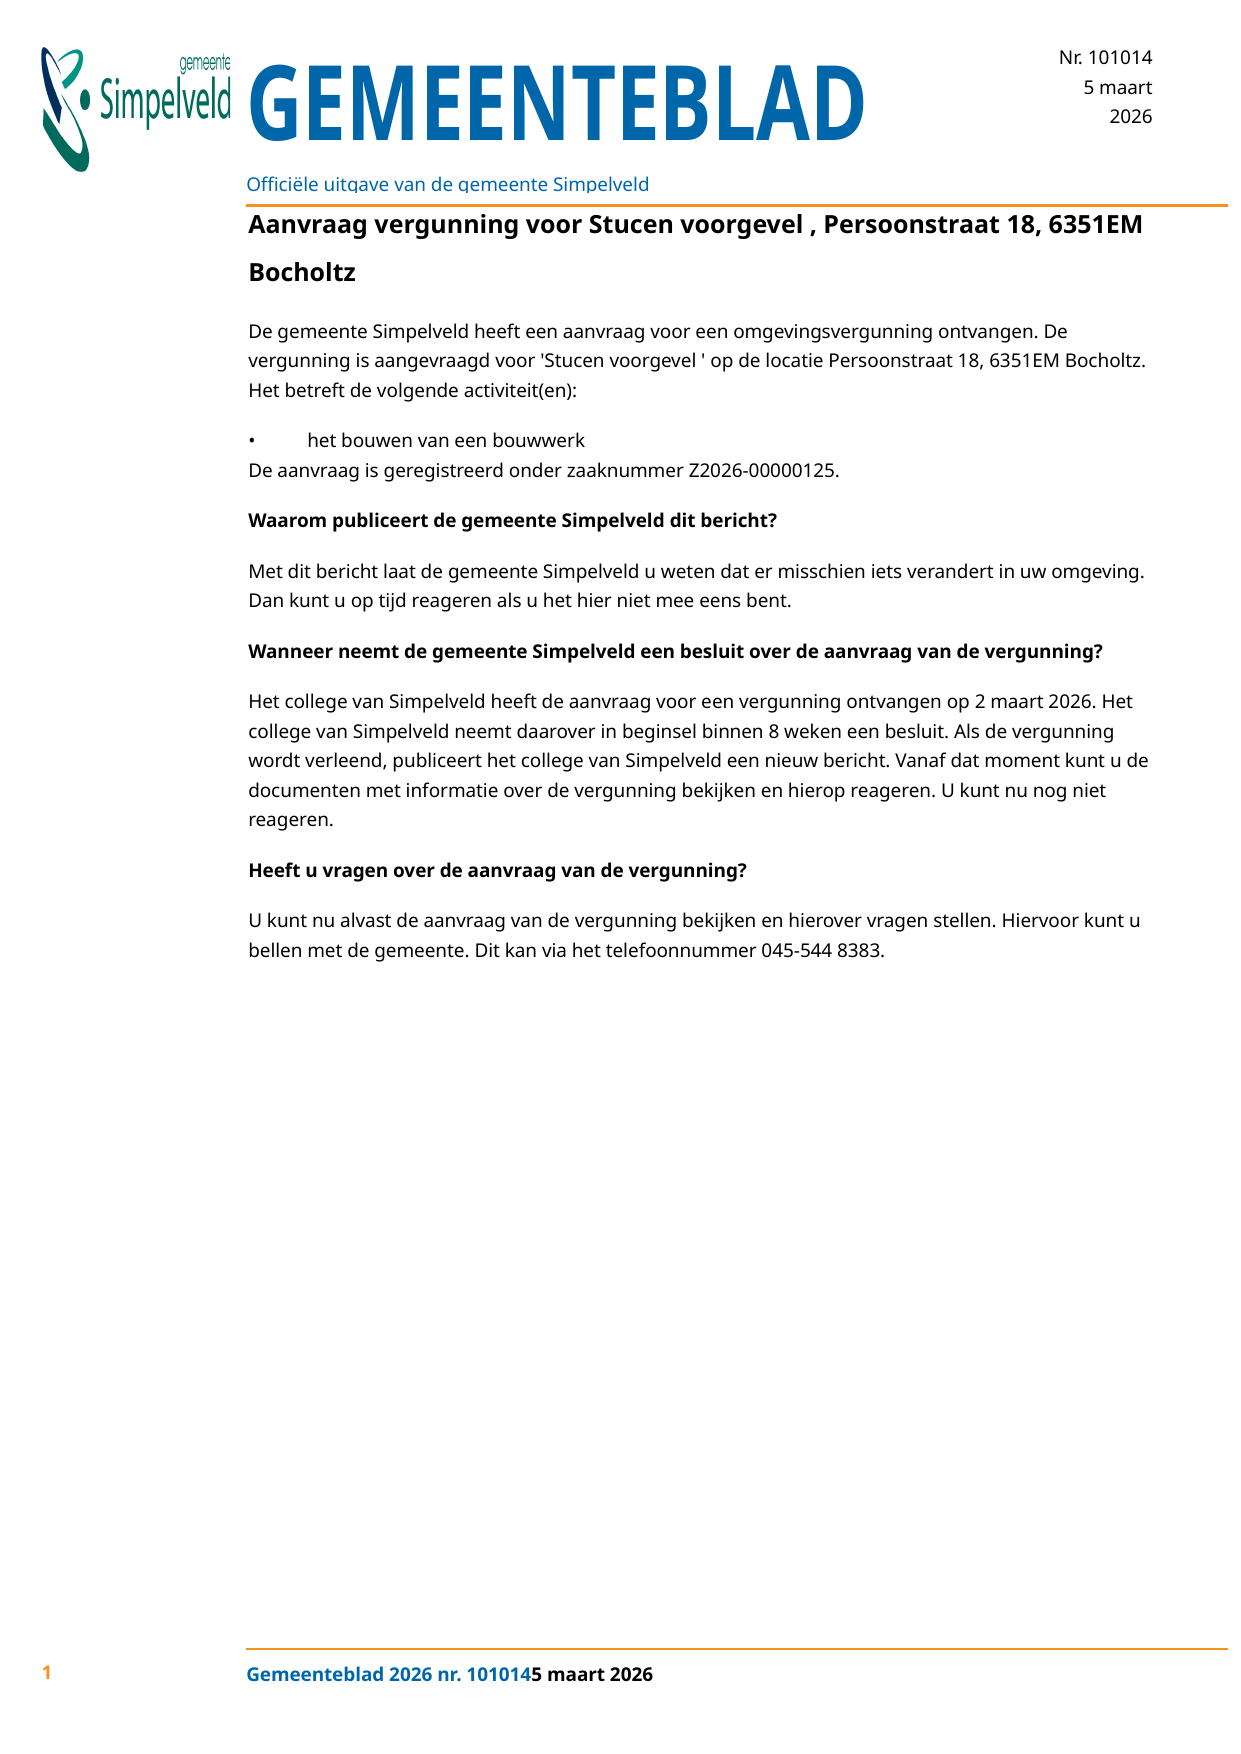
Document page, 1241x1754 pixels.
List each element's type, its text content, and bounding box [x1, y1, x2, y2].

picture [41, 47, 231, 172]
text U kunt nu alvast de aanvraag van de vergunning bekijken en hierover vragen stellen. Hiervoor kunt u bellen met de gemeente. Dit kan via het telefoonnummer 045-544 8383. [248, 907, 1152, 963]
text Waarom publiceert de gemeente Simpelveld dit bericht? [248, 507, 1152, 533]
list het bouwen van een bouwwerk [248, 427, 1152, 453]
text Het college van Simpelveld heeft de aanvraag voor een vergunning ontvangen op 2 maart 2026. Het college van Simpelveld neemt daarover in beginsel binnen 8 weken een besluit. Als de vergunning wordt verleend, publiceert het college van Simpelveld een nieuw bericht. Vanaf dat moment kunt u de documenten met informatie over de vergunning bekijken en hierop reageren. U kunt nu nog niet reageren. [248, 688, 1152, 832]
text De gemeente Simpelveld heeft een aanvraag voor een omgevingsvergunning ontvangen. De vergunning is aangevraagd voor 'Stucen voorgevel ' op de locatie Persoonstraat 18, 6351EM Bocholtz. Het betreft de volgende activiteit(en): [248, 318, 1152, 403]
text Aanvraag vergunning voor Stucen voorgevel , Persoonstraat 18, 6351EM Bocholtz [248, 207, 1152, 288]
text Wanneer neemt de gemeente Simpelveld een besluit over de aanvraag van de vergunning? [248, 638, 1152, 664]
text De aanvraag is geregistreerd onder zaaknummer Z2026-00000125. [248, 457, 1152, 483]
text Met dit bericht laat de gemeente Simpelveld u weten dat er misschien iets verandert in uw omgeving. Dan kunt u op tijd reageren als u het hier niet mee eens bent. [248, 558, 1152, 613]
text Heeft u vragen over de aanvraag van de vergunning? [248, 857, 1152, 883]
